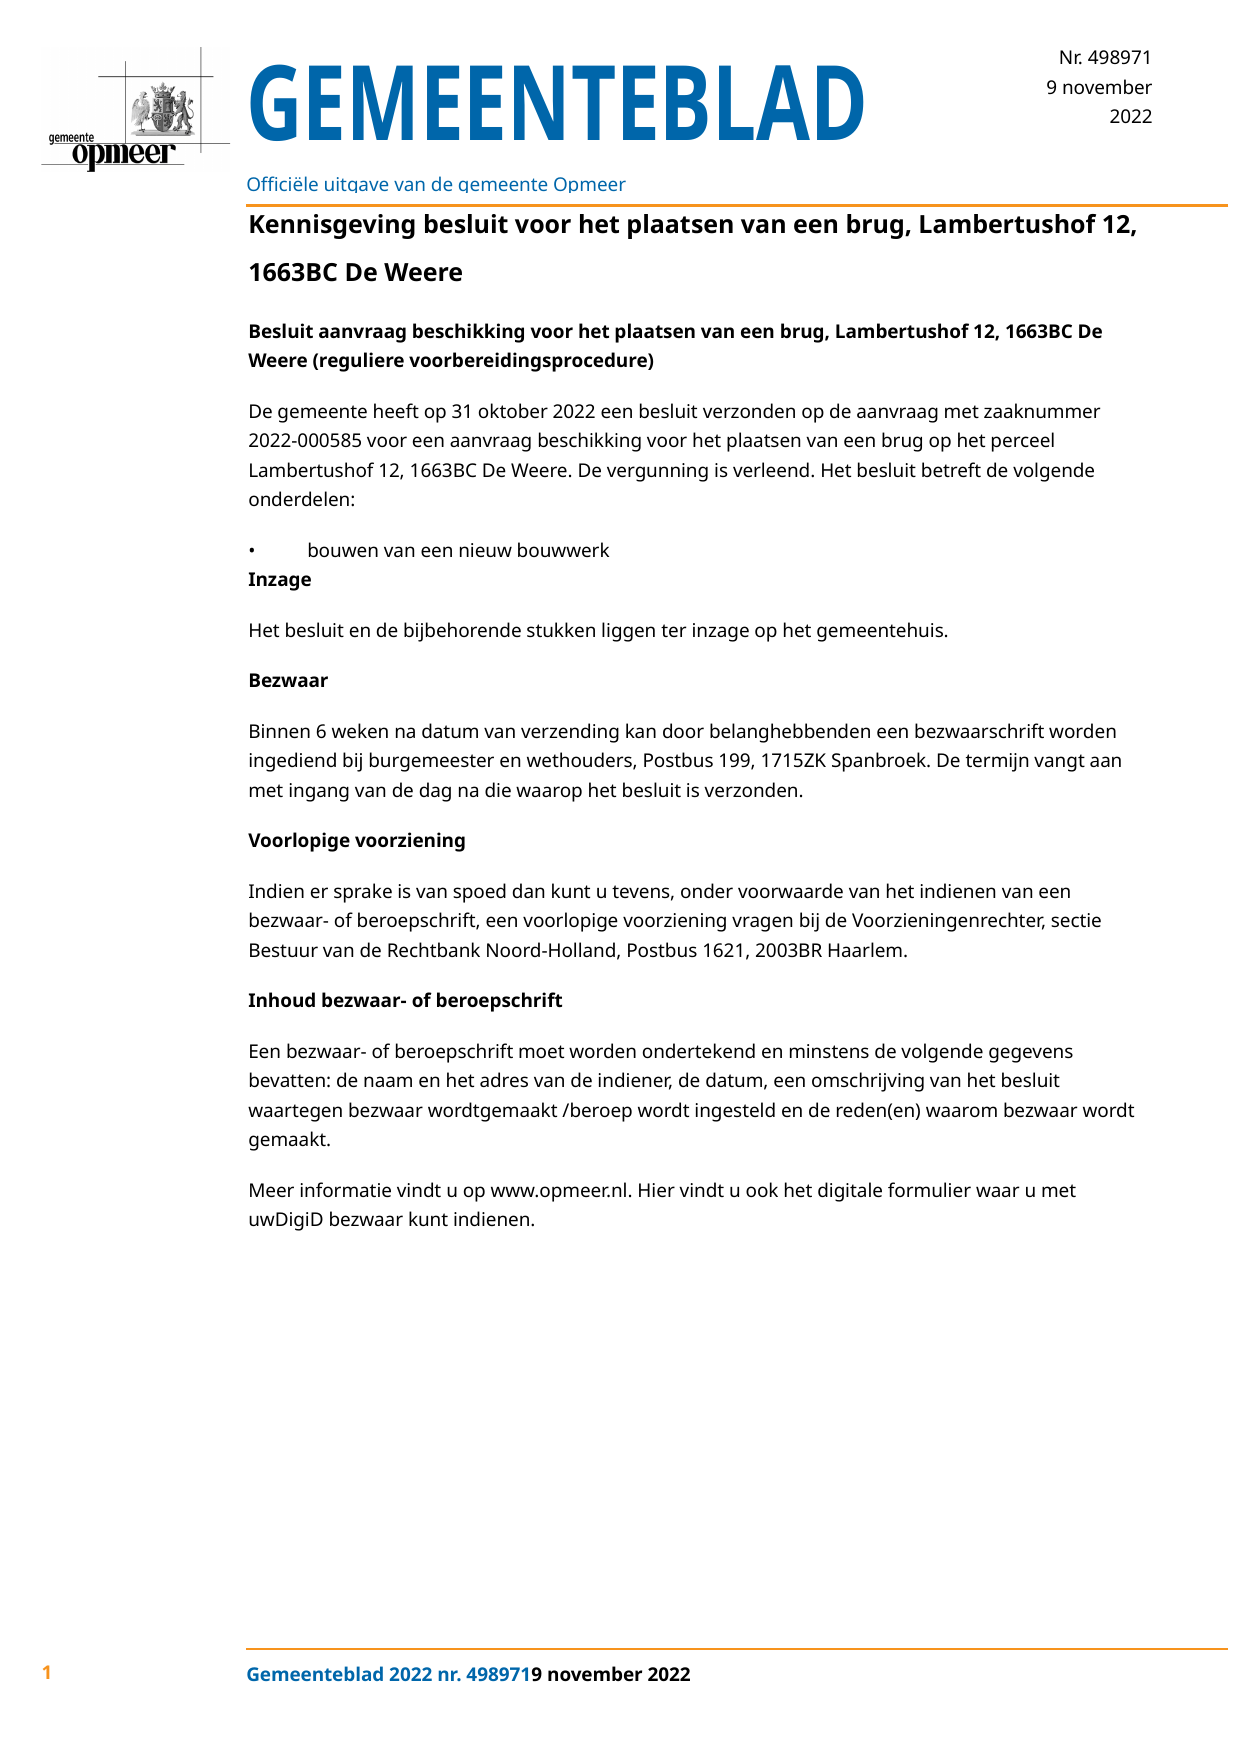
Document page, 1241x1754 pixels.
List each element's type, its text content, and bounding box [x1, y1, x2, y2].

text Bezwaar [248, 667, 1152, 693]
text Inhoud bezwaar- of beroepschrift [248, 987, 1152, 1013]
text Kennisgeving besluit voor het plaatsen van een brug, Lambertushof 12, 1663BC De Weere [248, 207, 1152, 288]
text Besluit aanvraag beschikking voor het plaatsen van een brug, Lambertushof 12, 1663BC De Weere (reguliere voorbereidingsprocedure) [248, 318, 1152, 373]
text Binnen 6 weken na datum van verzending kan door belanghebbenden een bezwaarschrift worden ingediend bij burgemeester en wethouders, Postbus 199, 1715ZK Spanbroek. De termijn vangt aan met ingang van de dag na die waarop het besluit is verzonden. [248, 718, 1152, 803]
list bouwen van een nieuw bouwwerk [248, 537, 1152, 563]
text Indien er sprake is van spoed dan kunt u tevens, onder voorwaarde van het indienen van een bezwaar- of beroepschrift, een voorlopige voorziening vragen bij de Voorzieningenrechter, sectie Bestuur van de Rechtbank Noord-Holland, Postbus 1621, 2003BR Haarlem. [248, 878, 1152, 963]
text Inzage [248, 567, 1152, 592]
text De gemeente heeft op 31 oktober 2022 een besluit verzonden op de aanvraag met zaaknummer 2022-000585 voor een aanvraag beschikking voor het plaatsen van een brug op het perceel Lambertushof 12, 1663BC De Weere. De vergunning is verleend. Het besluit betreft de volgende onderdelen: [248, 398, 1152, 512]
text Voorlopige voorziening [248, 827, 1152, 853]
text Het besluit en de bijbehorende stukken liggen ter inzage op het gemeentehuis. [248, 617, 1152, 643]
picture [41, 47, 231, 172]
text Een bezwaar- of beroepschrift moet worden ondertekend en minstens de volgende gegevens bevatten: de naam en het adres van de indiener, de datum, een omschrijving van het besluit waartegen bezwaar wordtgemaakt /beroep wordt ingesteld en de reden(en) waarom bezwaar wordt gemaakt. [248, 1038, 1152, 1152]
text Meer informatie vindt u op www.opmeer.nl. Hier vindt u ook het digitale formulier waar u met uwDigiD bezwaar kunt indienen. [248, 1177, 1152, 1232]
